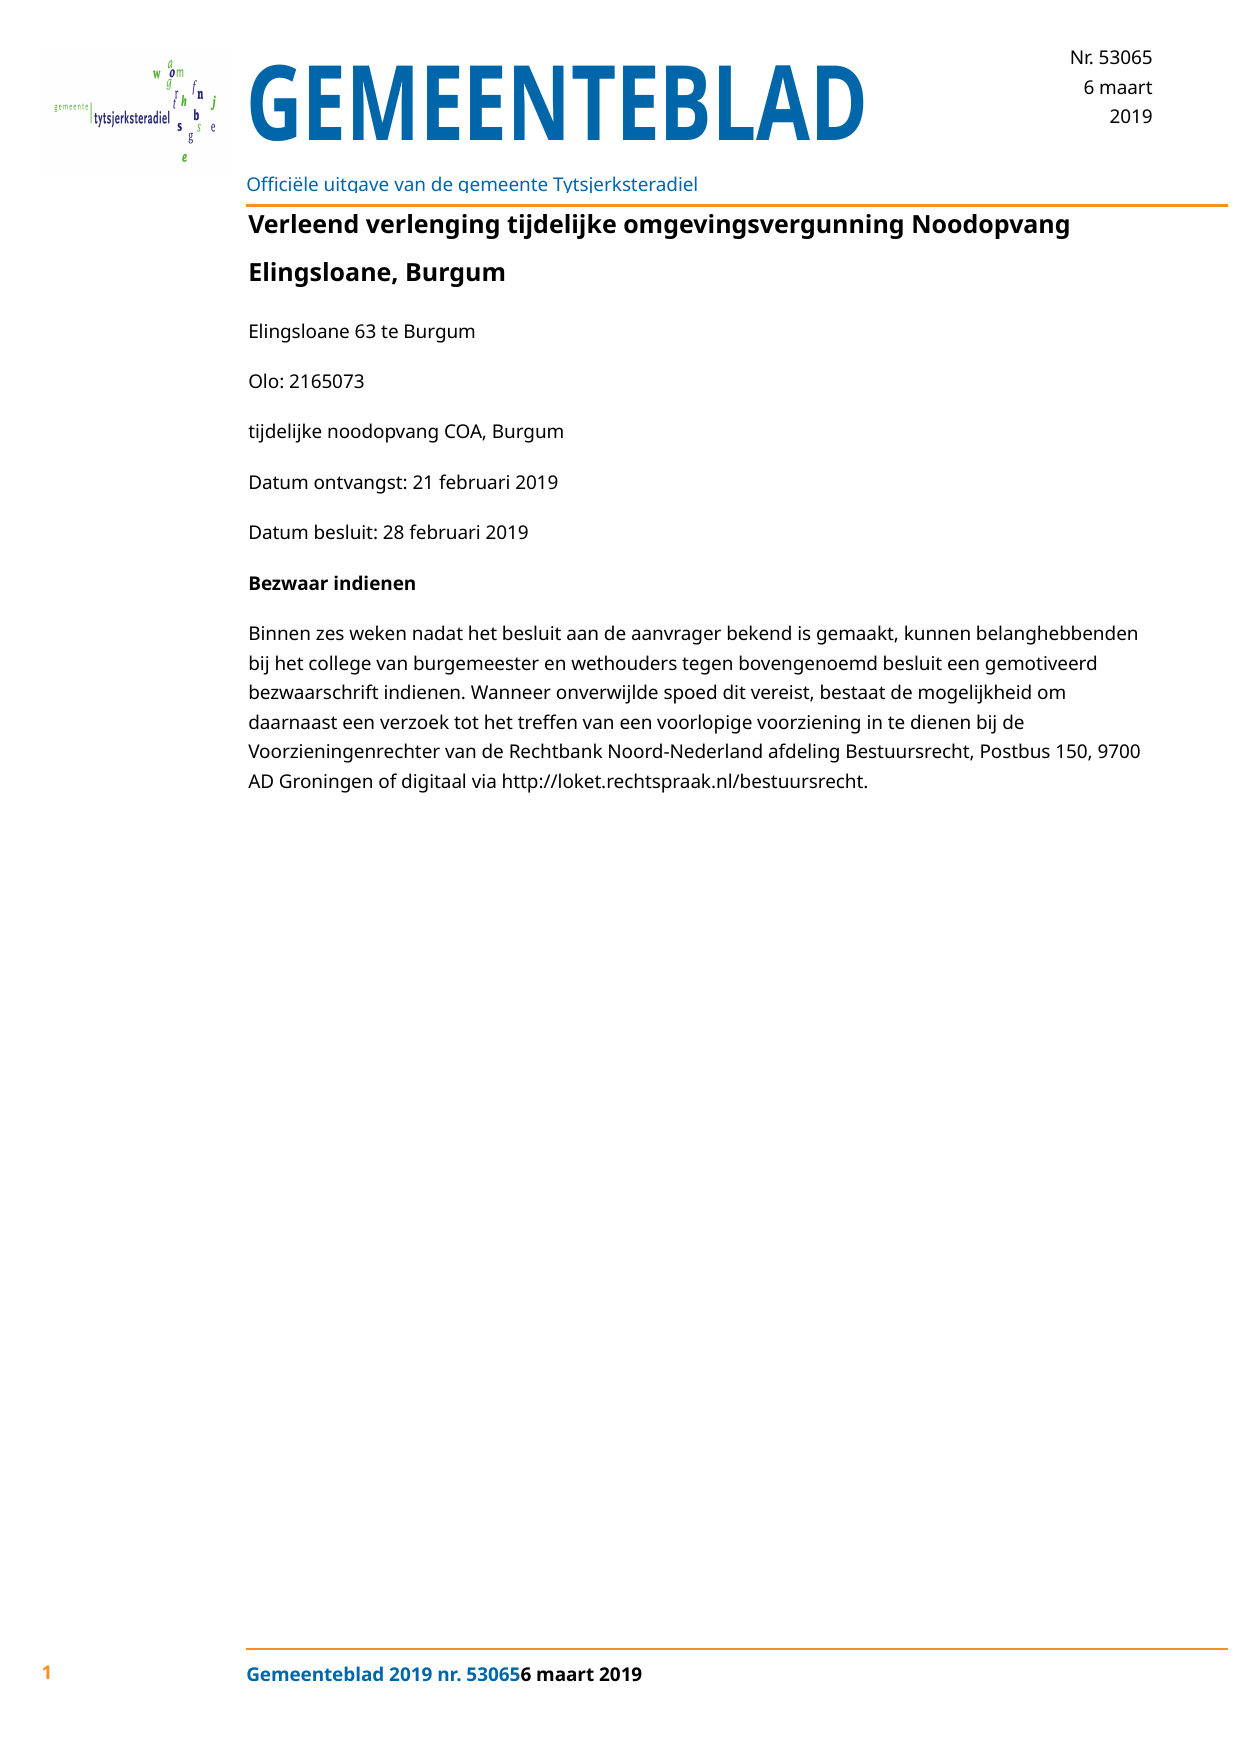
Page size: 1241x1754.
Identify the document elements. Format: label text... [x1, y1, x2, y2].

text Bezwaar indienen [248, 570, 1152, 596]
text Verleend verlenging tijdelijke omgevingsvergunning Noodopvang Elingsloane, Burgum [248, 207, 1152, 288]
text Datum besluit: 28 februari 2019 [248, 519, 1152, 545]
text tijdelijke noodopvang COA, Burgum [248, 419, 1152, 444]
picture [41, 47, 231, 172]
text Binnen zes weken nadat het besluit aan de aanvrager bekend is gemaakt, kunnen belanghebbenden bij het college van burgemeester en wethouders tegen bovengenoemd besluit een gemotiveerd bezwaarschrift indienen. Wanneer onverwijlde spoed dit vereist, bestaat de mogelijkheid om daarnaast een verzoek tot het treffen van een voorlopige voorziening in te dienen bij de Voorzieningenrechter van de Rechtbank Noord-Nederland afdeling Bestuursrecht, Postbus 150, 9700 AD Groningen of digitaal via http://loket.rechtspraak.nl/bestuursrecht. [248, 620, 1152, 794]
text Olo: 2165073 [248, 368, 1152, 394]
text Elingsloane 63 te Burgum [248, 318, 1152, 344]
text Datum ontvangst: 21 februari 2019 [248, 469, 1152, 495]
